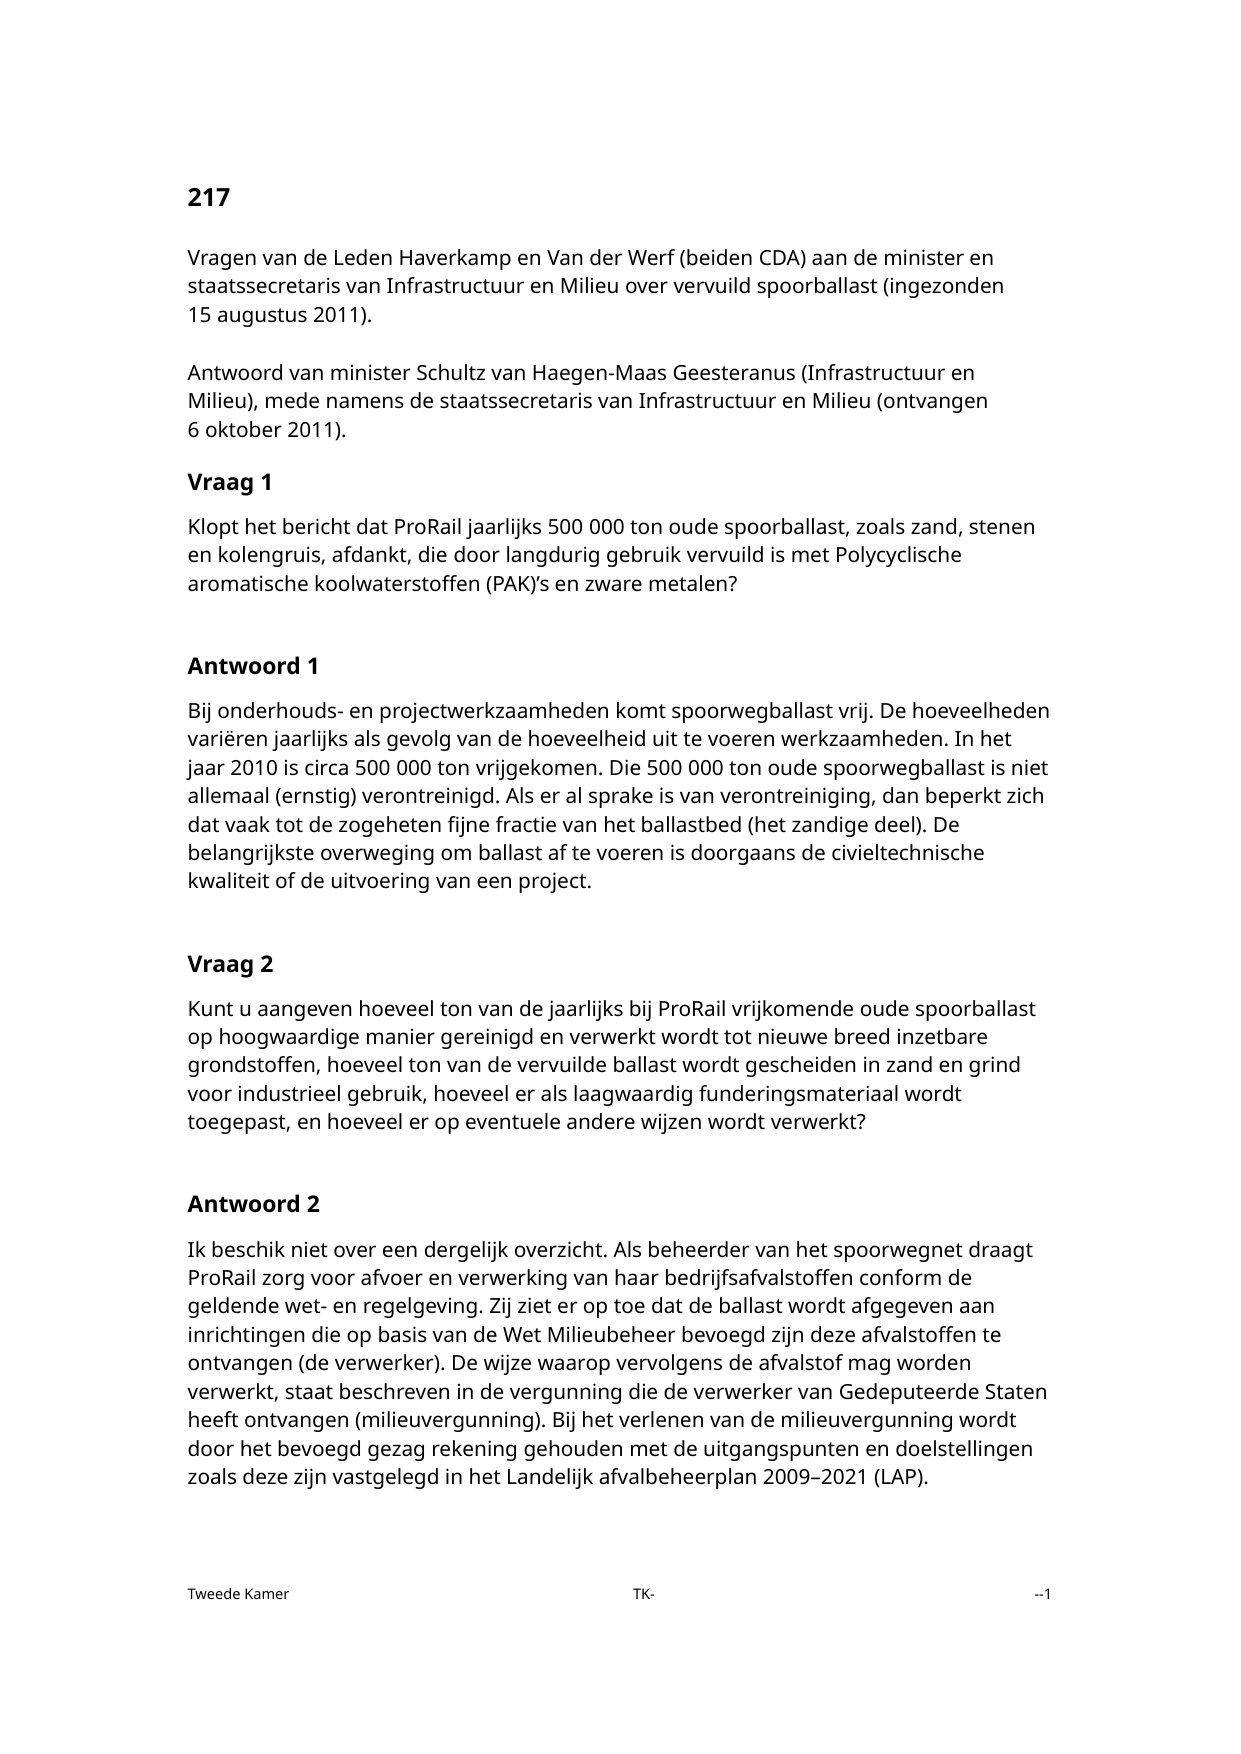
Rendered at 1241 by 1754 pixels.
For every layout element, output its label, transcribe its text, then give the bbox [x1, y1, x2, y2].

subtitle Vraag 2 [187, 947, 1053, 979]
subtitle Antwoord 1 [187, 650, 1053, 681]
text Vragen van de Leden Haverkamp en Van der Werf (beiden CDA) aan de minister en staatssecretaris van Infrastructuur en Milieu over vervuild spoorballast (ingezonden 15 augustus 2011). [187, 243, 1053, 328]
text Antwoord van minister Schultz van Haegen-Maas Geesteranus (Infrastructuur en Milieu), mede namens de staatssecretaris van Infrastructuur en Milieu (ontvangen 6 oktober 2011). [187, 358, 1053, 443]
text Bij onderhouds- en projectwerkzaamheden komt spoorwegballast vrij. De hoeveelheden variëren jaarlijks als gevolg van de hoeveelheid uit te voeren werkzaamheden. In het jaar 2010 is circa 500 000 ton vrijgekomen. Die 500 000 ton oude spoorwegballast is niet allemaal (ernstig) verontreinigd. Als er al sprake is van verontreiniging, dan beperkt zich dat vaak tot de zogeheten fijne fractie van het ballastbed (het zandige deel). De belangrijkste overweging om ballast af te voeren is doorgaans de civieltechnische kwaliteit of de uitvoering van een project. [187, 696, 1053, 895]
text Ik beschik niet over een dergelijk overzicht. Als beheerder van het spoorwegnet draagt ProRail zorg voor afvoer en verwerking van haar bedrijfsafvalstoffen conform de geldende wet- en regelgeving. Zij ziet er op toe dat de ballast wordt afgegeven aan inrichtingen die op basis van de Wet Milieubeheer bevoegd zijn deze afvalstoffen te ontvangen (de verwerker). De wijze waarop vervolgens de afvalstof mag worden verwerkt, staat beschreven in de vergunning die de verwerker van Gedeputeerde Staten heeft ontvangen (milieuvergunning). Bij het verlenen van de milieuvergunning wordt door het bevoegd gezag rekening gehouden met de uitgangspunten en doelstellingen zoals deze zijn vastgelegd in het Landelijk afvalbeheerplan 2009–2021 (LAP). [187, 1235, 1053, 1491]
subtitle Antwoord 2 [187, 1188, 1053, 1220]
subtitle Vraag 1 [187, 466, 1053, 497]
text 217 [187, 179, 1053, 213]
text Klopt het bericht dat ProRail jaarlijks 500 000 ton oude spoorballast, zoals zand, stenen en kolengruis, afdankt, die door langdurig gebruik vervuild is met Polycyclische aromatische koolwaterstoffen (PAK)’s en zware metalen? [187, 512, 1053, 597]
text Kunt u aangeven hoeveel ton van de jaarlijks bij ProRail vrijkomende oude spoorballast op hoogwaardige manier gereinigd en verwerkt wordt tot nieuwe breed inzetbare grondstoffen, hoeveel ton van de vervuilde ballast wordt gescheiden in zand en grind voor industrieel gebruik, hoeveel er als laagwaardig funderingsmateriaal wordt toegepast, en hoeveel er op eventuele andere wijzen wordt verwerkt? [187, 994, 1053, 1136]
